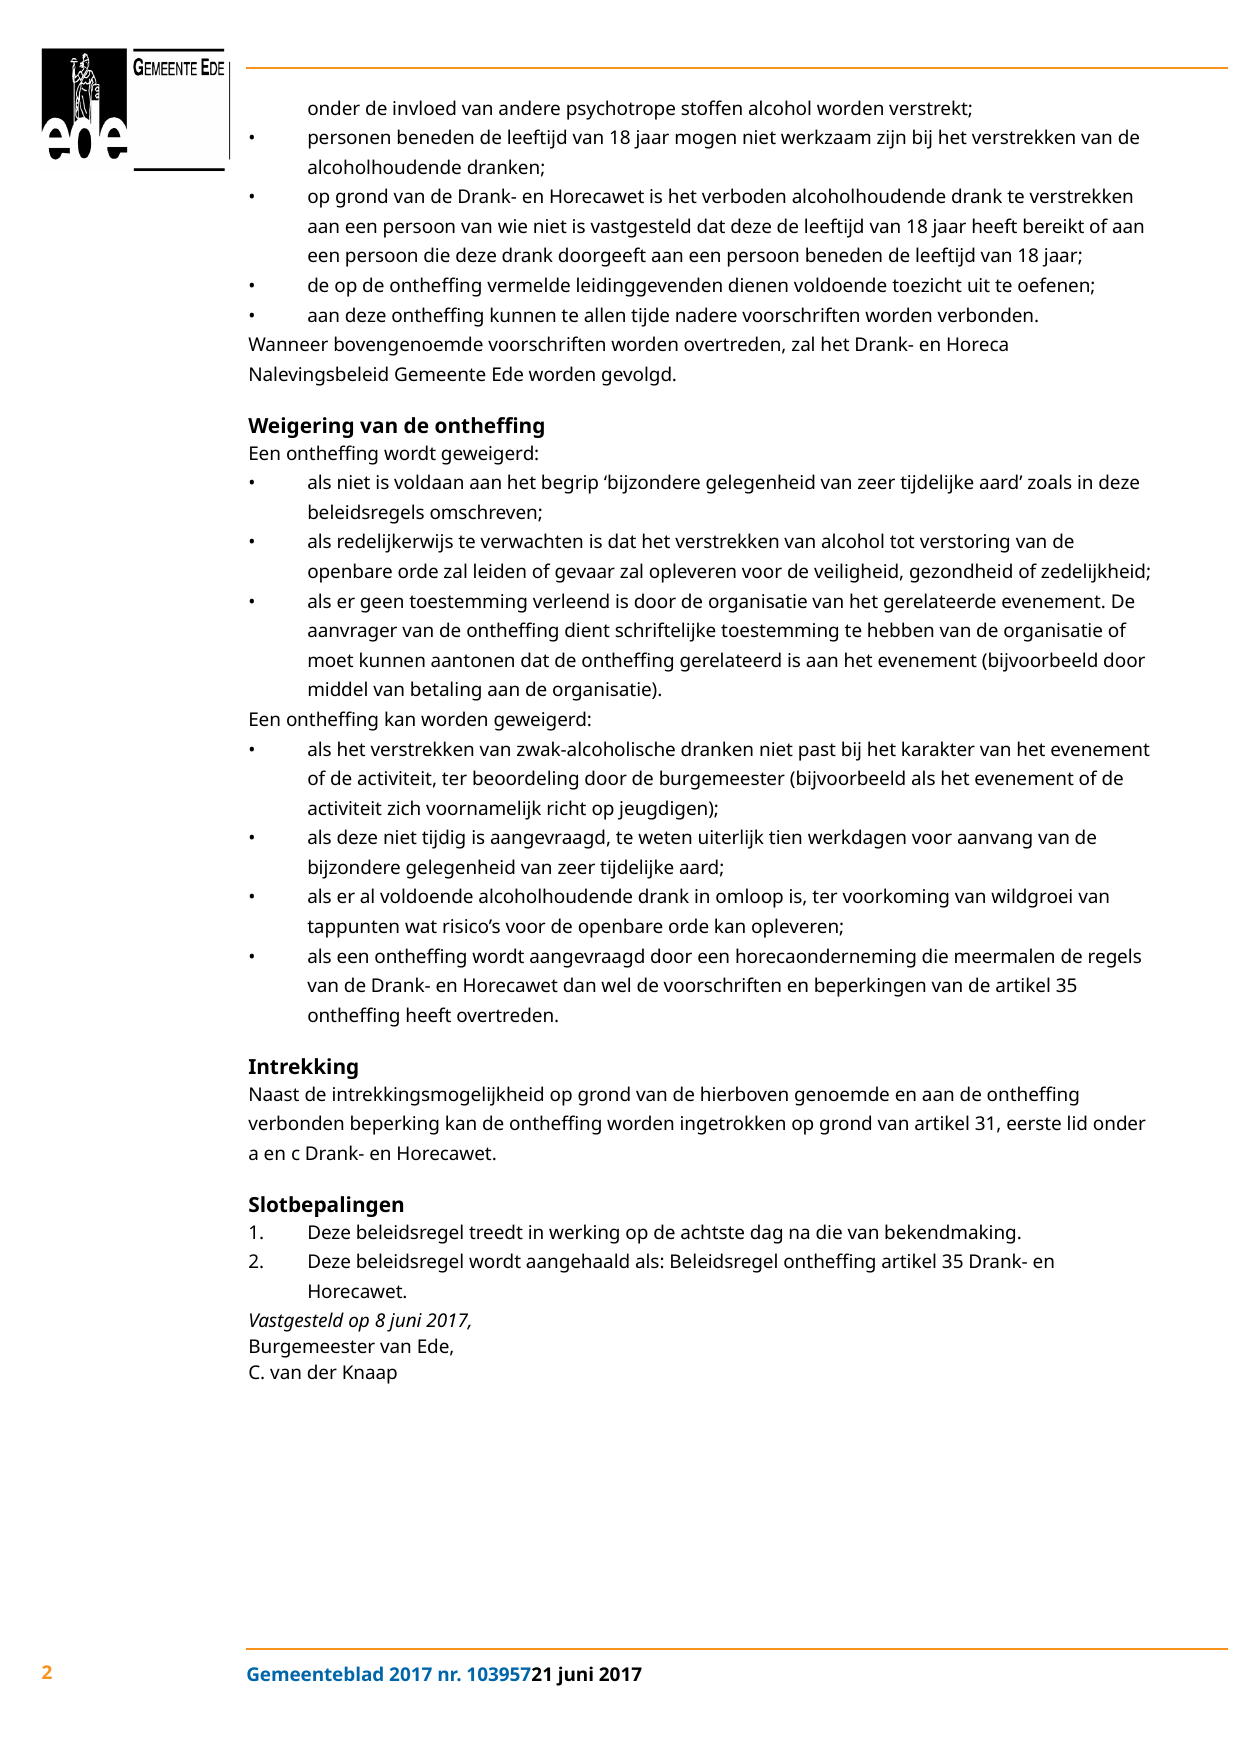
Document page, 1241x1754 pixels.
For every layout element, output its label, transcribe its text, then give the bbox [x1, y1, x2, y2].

list als er geen toestemming verleend is door de organisatie van het gerelateerde evenement. De aanvrager van de ontheffing dient schriftelijke toestemming te hebben van de organisatie of moet kunnen aantonen dat de ontheffing gerelateerd is aan het evenement (bijvoorbeeld door middel van betaling aan de organisatie). [248, 588, 1152, 702]
text Naast de intrekkingsmogelijkheid op grond van de hierboven genoemde en aan de ontheffing verbonden beperking kan de ontheffing worden ingetrokken op grond van artikel 31, eerste lid onder a en c Drank- en Horecawet. [248, 1081, 1152, 1166]
list Deze beleidsregel wordt aangehaald als: Beleidsregel ontheffing artikel 35 Drank- en Horecawet. [248, 1248, 1152, 1304]
text Weigering van de ontheffing [248, 411, 1152, 440]
text Een ontheffing kan worden geweigerd: [248, 706, 1152, 732]
list de op de ontheffing vermelde leidinggevenden dienen voldoende toezicht uit te oefenen; [248, 272, 1152, 298]
text Slotbepalingen [248, 1190, 1152, 1219]
list Deze beleidsregel treedt in werking op de achtste dag na die van bekendmaking. [248, 1219, 1152, 1244]
list personen beneden de leeftijd van 18 jaar mogen niet werkzaam zijn bij het verstrekken van de alcoholhoudende dranken; [248, 124, 1152, 180]
list als niet is voldaan aan het begrip ‘bijzondere gelegenheid van zeer tijdelijke aard’ zoals in deze beleidsregels omschreven; [248, 469, 1152, 525]
picture [41, 47, 231, 172]
list als redelijkerwijs te verwachten is dat het verstrekken van alcohol tot verstoring van de openbare orde zal leiden of gevaar zal opleveren voor de veiligheid, gezondheid of zedelijkheid; [248, 529, 1152, 584]
text Burgemeester van Ede, [248, 1333, 1152, 1359]
text C. van der Knaap [248, 1359, 1152, 1385]
list als er al voldoende alcoholhoudende drank in omloop is, ter voorkoming van wildgroei van tappunten wat risico’s voor de openbare orde kan opleveren; [248, 884, 1152, 939]
list als deze niet tijdig is aangevraagd, te weten uiterlijk tien werkdagen voor aanvang van de bijzondere gelegenheid van zeer tijdelijke aard; [248, 824, 1152, 880]
text Wanneer bovengenoemde voorschriften worden overtreden, zal het Drank- en Horeca Nalevingsbeleid Gemeente Ede worden gevolgd. [248, 331, 1152, 387]
text Intrekking [248, 1052, 1152, 1081]
list aan deze ontheffing kunnen te allen tijde nadere voorschriften worden verbonden. [248, 302, 1152, 328]
list als een ontheffing wordt aangevraagd door een horecaonderneming die meermalen de regels van de Drank- en Horecawet dan wel de voorschriften en beperkingen van de artikel 35 ontheffing heeft overtreden. [248, 943, 1152, 1028]
text Vastgesteld op 8 juni 2017, [248, 1308, 1152, 1333]
list als het verstrekken van zwak-alcoholische dranken niet past bij het karakter van het evenement of de activiteit, ter beoordeling door de burgemeester (bijvoorbeeld als het evenement of de activiteit zich voornamelijk richt op jeugdigen); [248, 736, 1152, 821]
text Een ontheffing wordt geweigerd: [248, 440, 1152, 466]
list op grond van de Drank- en Horecawet is het verboden alcoholhoudende drank te verstrekken aan een persoon van wie niet is vastgesteld dat deze de leeftijd van 18 jaar heeft bereikt of aan een persoon die deze drank doorgeeft aan een persoon beneden de leeftijd van 18 jaar; [248, 183, 1152, 268]
list onder de invloed van andere psychotrope stoffen alcohol worden verstrekt; [248, 95, 1152, 121]
